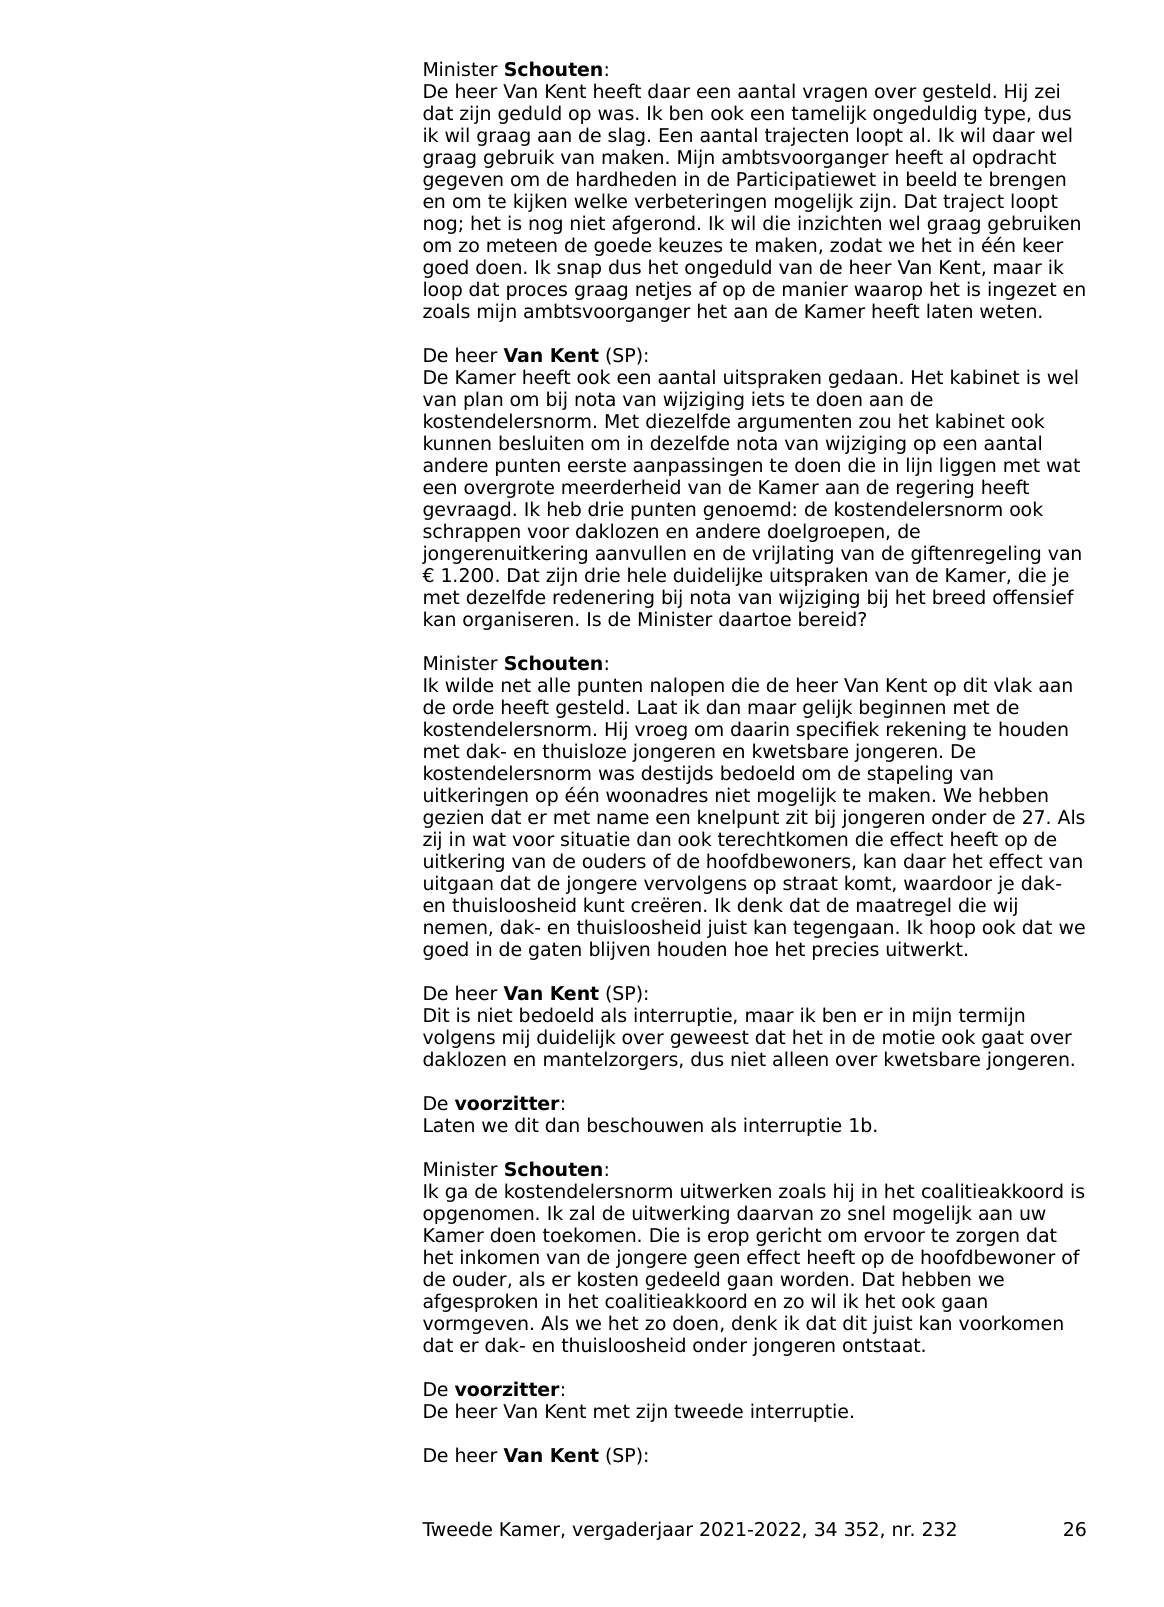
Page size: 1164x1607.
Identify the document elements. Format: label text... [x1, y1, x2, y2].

text Ik wilde net alle punten nalopen die de heer Van Kent op dit vlak aan de orde heeft gesteld. Laat ik dan maar gelijk beginnen met de kostendelersnorm. Hij vroeg om daarin specifiek rekening te houden met dak- en thuisloze jongeren en kwetsbare jongeren. De kostendelersnorm was destijds bedoeld om de stapeling van uitkeringen op één woonadres niet mogelijk te maken. We hebben gezien dat er met name een knelpunt zit bij jongeren onder de 27. Als zij in wat voor situatie dan ook terechtkomen die effect heeft op de uitkering van de ouders of de hoofdbewoners, kan daar het effect van uitgaan dat de jongere vervolgens op straat komt, waardoor je dak- en thuisloosheid kunt creëren. Ik denk dat de maatregel die wij nemen, dak- en thuisloosheid juist kan tegengaan. Ik hoop ook dat we goed in de gaten blijven houden hoe het precies uitwerkt. [422, 675, 1087, 961]
text De heer Van Kent (SP): [422, 1445, 1087, 1467]
text Minister Schouten: [422, 59, 1087, 81]
text De voorzitter: [422, 1379, 1087, 1401]
text Minister Schouten: [422, 653, 1087, 675]
text De heer Van Kent (SP): [422, 983, 1087, 1005]
text Dit is niet bedoeld als interruptie, maar ik ben er in mijn termijn volgens mij duidelijk over geweest dat het in de motie ook gaat over daklozen en mantelzorgers, dus niet alleen over kwetsbare jongeren. [422, 1005, 1087, 1071]
text Laten we dit dan beschouwen als interruptie 1b. [422, 1115, 1087, 1137]
text Ik ga de kostendelersnorm uitwerken zoals hij in het coalitieakkoord is opgenomen. Ik zal de uitwerking daarvan zo snel mogelijk aan uw Kamer doen toekomen. Die is erop gericht om ervoor te zorgen dat het inkomen van de jongere geen effect heeft op de hoofdbewoner of de ouder, als er kosten gedeeld gaan worden. Dat hebben we afgesproken in het coalitieakkoord en zo wil ik het ook gaan vormgeven. Als we het zo doen, denk ik dat dit juist kan voorkomen dat er dak- en thuisloosheid onder jongeren ontstaat. [422, 1181, 1087, 1357]
text De Kamer heeft ook een aantal uitspraken gedaan. Het kabinet is wel van plan om bij nota van wijziging iets te doen aan de kostendelersnorm. Met diezelfde argumenten zou het kabinet ook kunnen besluiten om in dezelfde nota van wijziging op een aantal andere punten eerste aanpassingen te doen die in lijn liggen met wat een overgrote meerderheid van de Kamer aan de regering heeft gevraagd. Ik heb drie punten genoemd: de kostendelersnorm ook schrappen voor daklozen en andere doelgroepen, de jongerenuitkering aanvullen en de vrijlating van de giftenregeling van € 1.200. Dat zijn drie hele duidelijke uitspraken van de Kamer, die je met dezelfde redenering bij nota van wijziging bij het breed offensief kan organiseren. Is de Minister daartoe bereid? [422, 367, 1087, 631]
text De heer Van Kent heeft daar een aantal vragen over gesteld. Hij zei dat zijn geduld op was. Ik ben ook een tamelijk ongeduldig type, dus ik wil graag aan de slag. Een aantal trajecten loopt al. Ik wil daar wel graag gebruik van maken. Mijn ambtsvoorganger heeft al opdracht gegeven om de hardheden in de Participatiewet in beeld te brengen en om te kijken welke verbeteringen mogelijk zijn. Dat traject loopt nog; het is nog niet afgerond. Ik wil die inzichten wel graag gebruiken om zo meteen de goede keuzes te maken, zodat we het in één keer goed doen. Ik snap dus het ongeduld van de heer Van Kent, maar ik loop dat proces graag netjes af op de manier waarop het is ingezet en zoals mijn ambtsvoorganger het aan de Kamer heeft laten weten. [422, 81, 1087, 323]
text Minister Schouten: [422, 1159, 1087, 1181]
text De voorzitter: [422, 1093, 1087, 1115]
text De heer Van Kent (SP): [422, 345, 1087, 367]
text De heer Van Kent met zijn tweede interruptie. [422, 1401, 1087, 1423]
